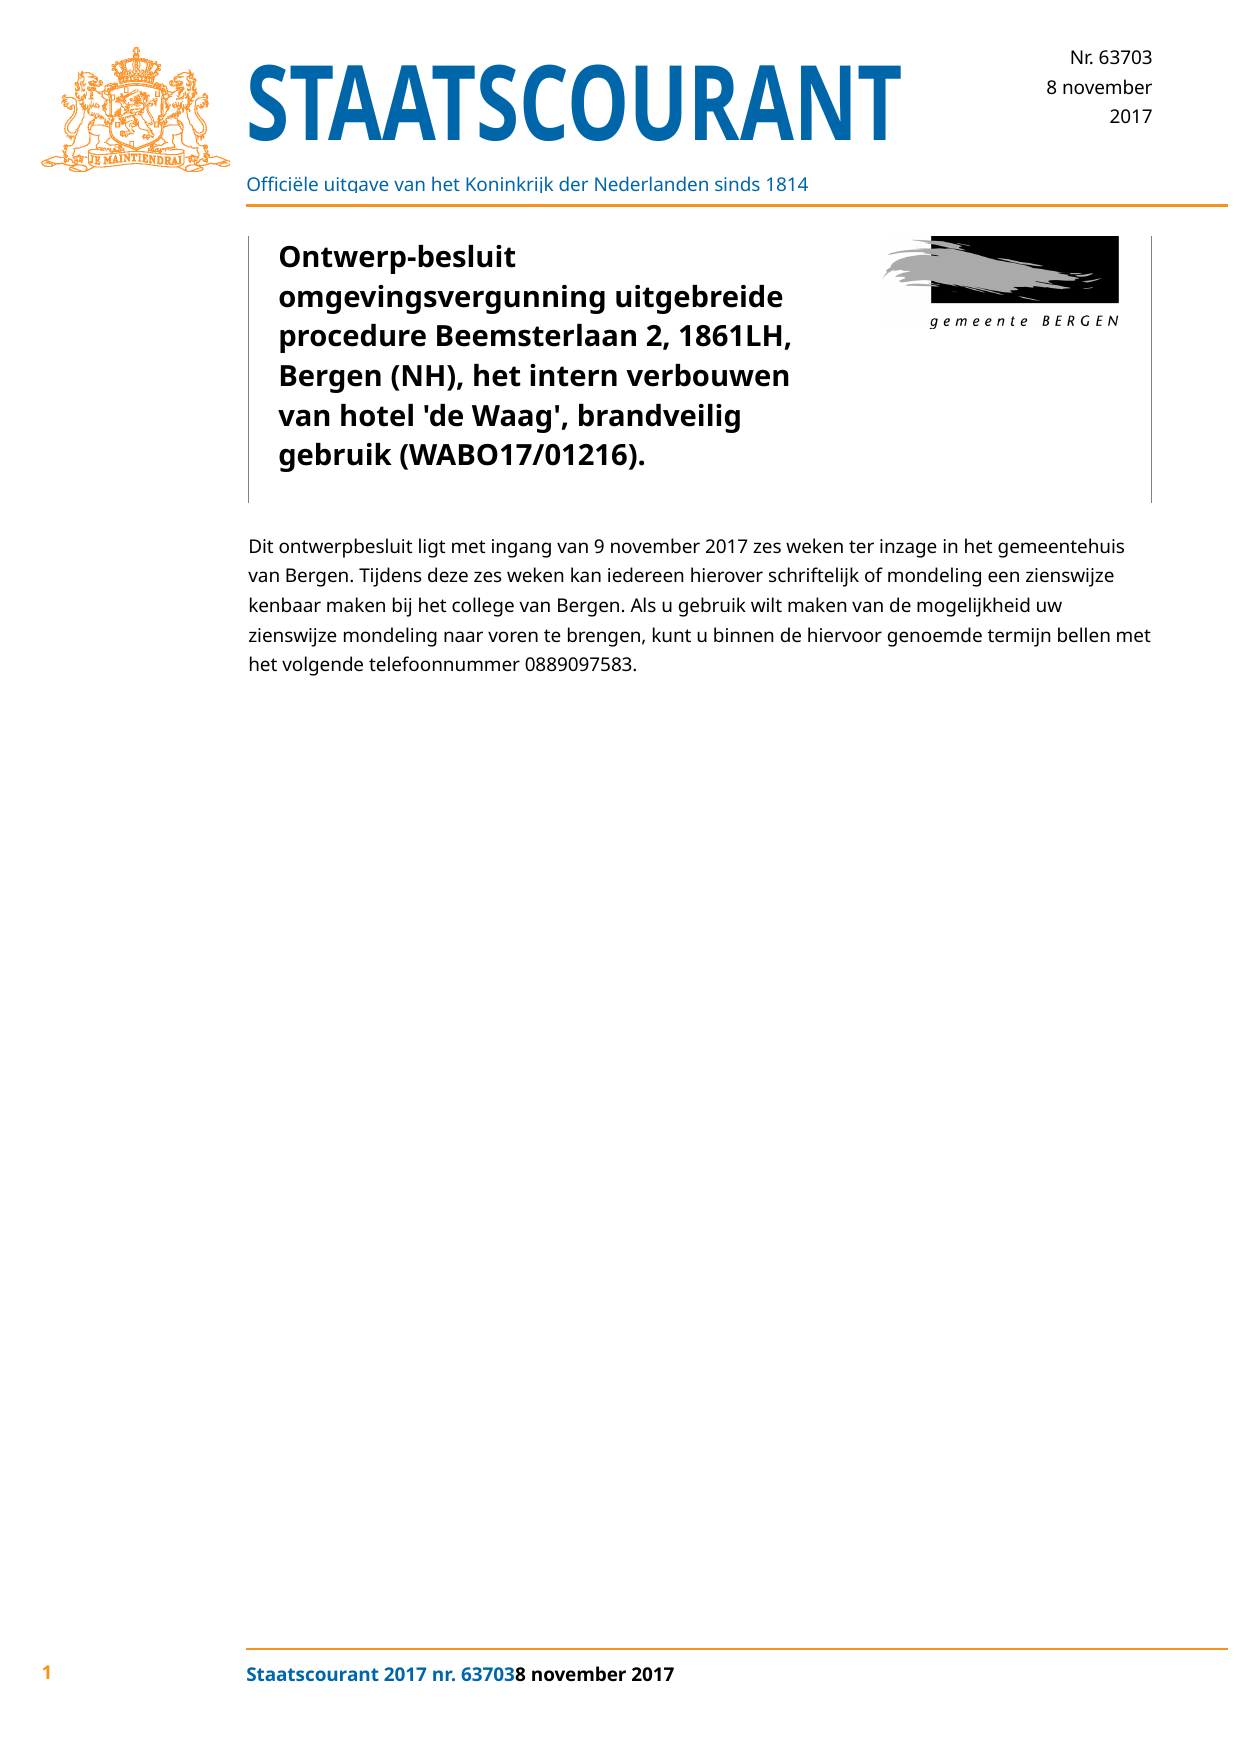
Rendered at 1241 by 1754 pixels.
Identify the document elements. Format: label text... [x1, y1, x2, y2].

picture [41, 47, 231, 172]
picture [882, 236, 1119, 329]
table_header [850, 236, 1151, 503]
text Dit ontwerpbesluit ligt met ingang van 9 november 2017 zes weken ter inzage in het gemeentehuis van Bergen. Tijdens deze zes weken kan iedereen hierover schriftelijk of mondeling een zienswijze kenbaar maken bij het college van Bergen. Als u gebruik wilt maken van de mogelijkheid uw zienswijze mondeling naar voren te brengen, kunt u binnen de hiervoor genoemde termijn bellen met het volgende telefoonnummer 0889097583. [248, 533, 1152, 677]
table_header Ontwerp-besluit omgevingsvergunning uitgebreide procedure Beemsterlaan 2, 1861LH, Bergen (NH), het intern verbouwen van hotel 'de Waag', brandveilig gebruik (WABO17/01216). [249, 236, 850, 503]
